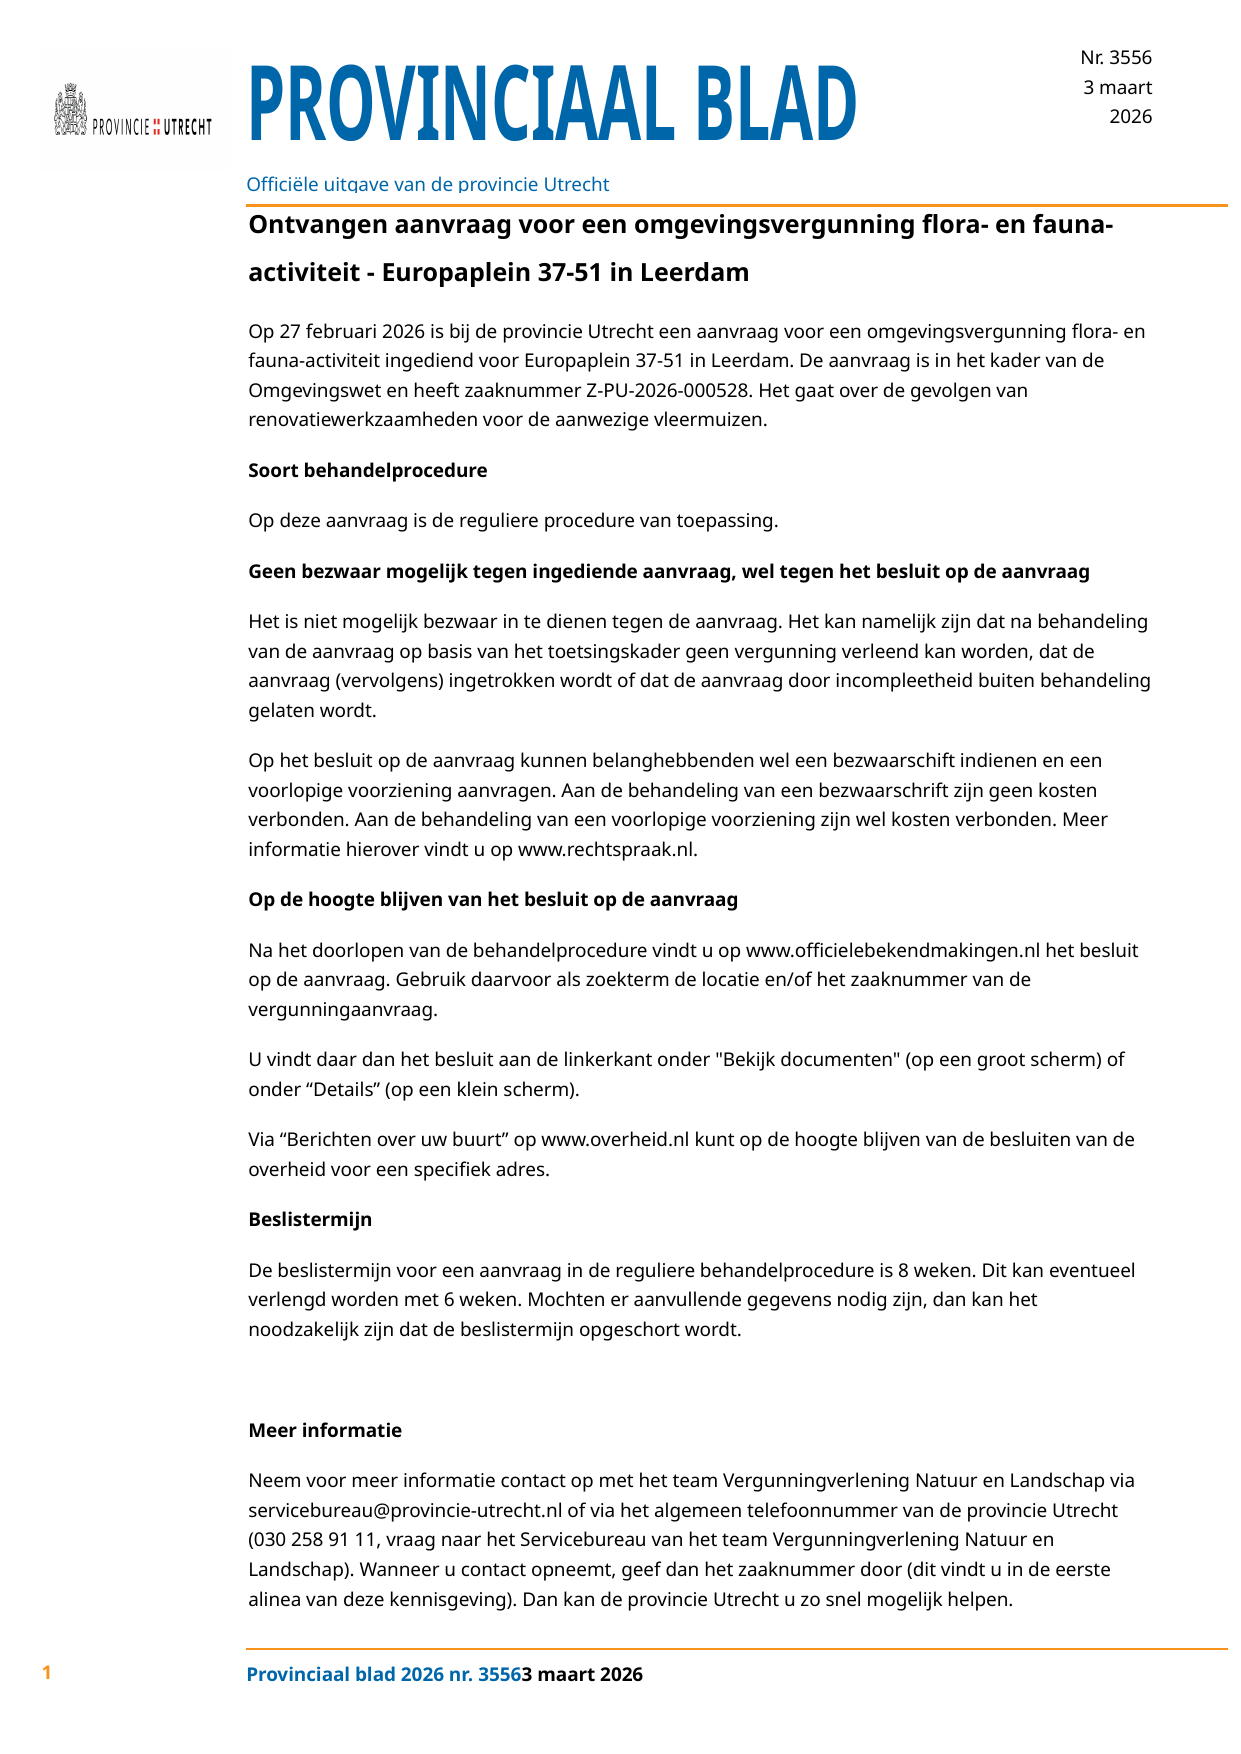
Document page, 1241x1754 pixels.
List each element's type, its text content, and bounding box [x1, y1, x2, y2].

text Geen bezwaar mogelijk tegen ingediende aanvraag, wel tegen het besluit op de aanvraag [248, 558, 1152, 584]
text Via “Berichten over uw buurt” op www.overheid.nl kunt op de hoogte blijven van de besluiten van de overheid voor een specifiek adres. [248, 1127, 1152, 1182]
text Het is niet mogelijk bezwaar in te dienen tegen de aanvraag. Het kan namelijk zijn dat na behandeling van de aanvraag op basis van het toetsingskader geen vergunning verleend kan worden, dat de aanvraag (vervolgens) ingetrokken wordt of dat de aanvraag door incompleetheid buiten behandeling gelaten wordt. [248, 608, 1152, 723]
text U vindt daar dan het besluit aan de linkerkant onder "Bekijk documenten" (op een groot scherm) of onder “Details” (op een klein scherm). [248, 1047, 1152, 1102]
text De beslistermijn voor een aanvraag in de reguliere behandelprocedure is 8 weken. Dit kan eventueel verlengd worden met 6 weken. Mochten er aanvullende gegevens nodig zijn, dan kan het noodzakelijk zijn dat de beslistermijn opgeschort wordt. [248, 1257, 1152, 1342]
text Na het doorlopen van de behandelprocedure vindt u op www.officielebekendmakingen.nl het besluit op de aanvraag. Gebruik daarvoor als zoekterm de locatie en/of het zaaknummer van de vergunningaanvraag. [248, 937, 1152, 1022]
text Ontvangen aanvraag voor een omgevingsvergunning flora- en fauna-activiteit - Europaplein 37-51 in Leerdam [248, 207, 1152, 288]
text Neem voor meer informatie contact op met het team Vergunningverlening Natuur en Landschap via servicebureau@provincie-utrecht.nl of via het algemeen telefoonnummer van de provincie Utrecht (030 258 91 11, vraag naar het Servicebureau van het team Vergunningverlening Natuur en Landschap). Wanneer u contact opneemt, geef dan het zaaknummer door (dit vindt u in de eerste alinea van deze kennisgeving). Dan kan de provincie Utrecht u zo snel mogelijk helpen. [248, 1467, 1152, 1612]
text Op 27 februari 2026 is bij de provincie Utrecht een aanvraag voor een omgevingsvergunning flora- en fauna-activiteit ingediend voor Europaplein 37-51 in Leerdam. De aanvraag is in het kader van de Omgevingswet en heeft zaaknummer Z-PU-2026-000528. Het gaat over de gevolgen van renovatiewerkzaamheden voor de aanwezige vleermuizen. [248, 318, 1152, 432]
picture [41, 47, 231, 172]
text Soort behandelprocedure [248, 457, 1152, 483]
text Meer informatie [248, 1417, 1152, 1443]
text Op de hoogte blijven van het besluit op de aanvraag [248, 887, 1152, 912]
text Beslistermijn [248, 1207, 1152, 1232]
text Op het besluit op de aanvraag kunnen belanghebbenden wel een bezwaarschift indienen en een voorlopige voorziening aanvragen. Aan de behandeling van een bezwaarschrift zijn geen kosten verbonden. Aan de behandeling van een voorlopige voorziening zijn wel kosten verbonden. Meer informatie hierover vindt u op www.rechtspraak.nl. [248, 747, 1152, 862]
text Op deze aanvraag is de reguliere procedure van toepassing. [248, 507, 1152, 533]
